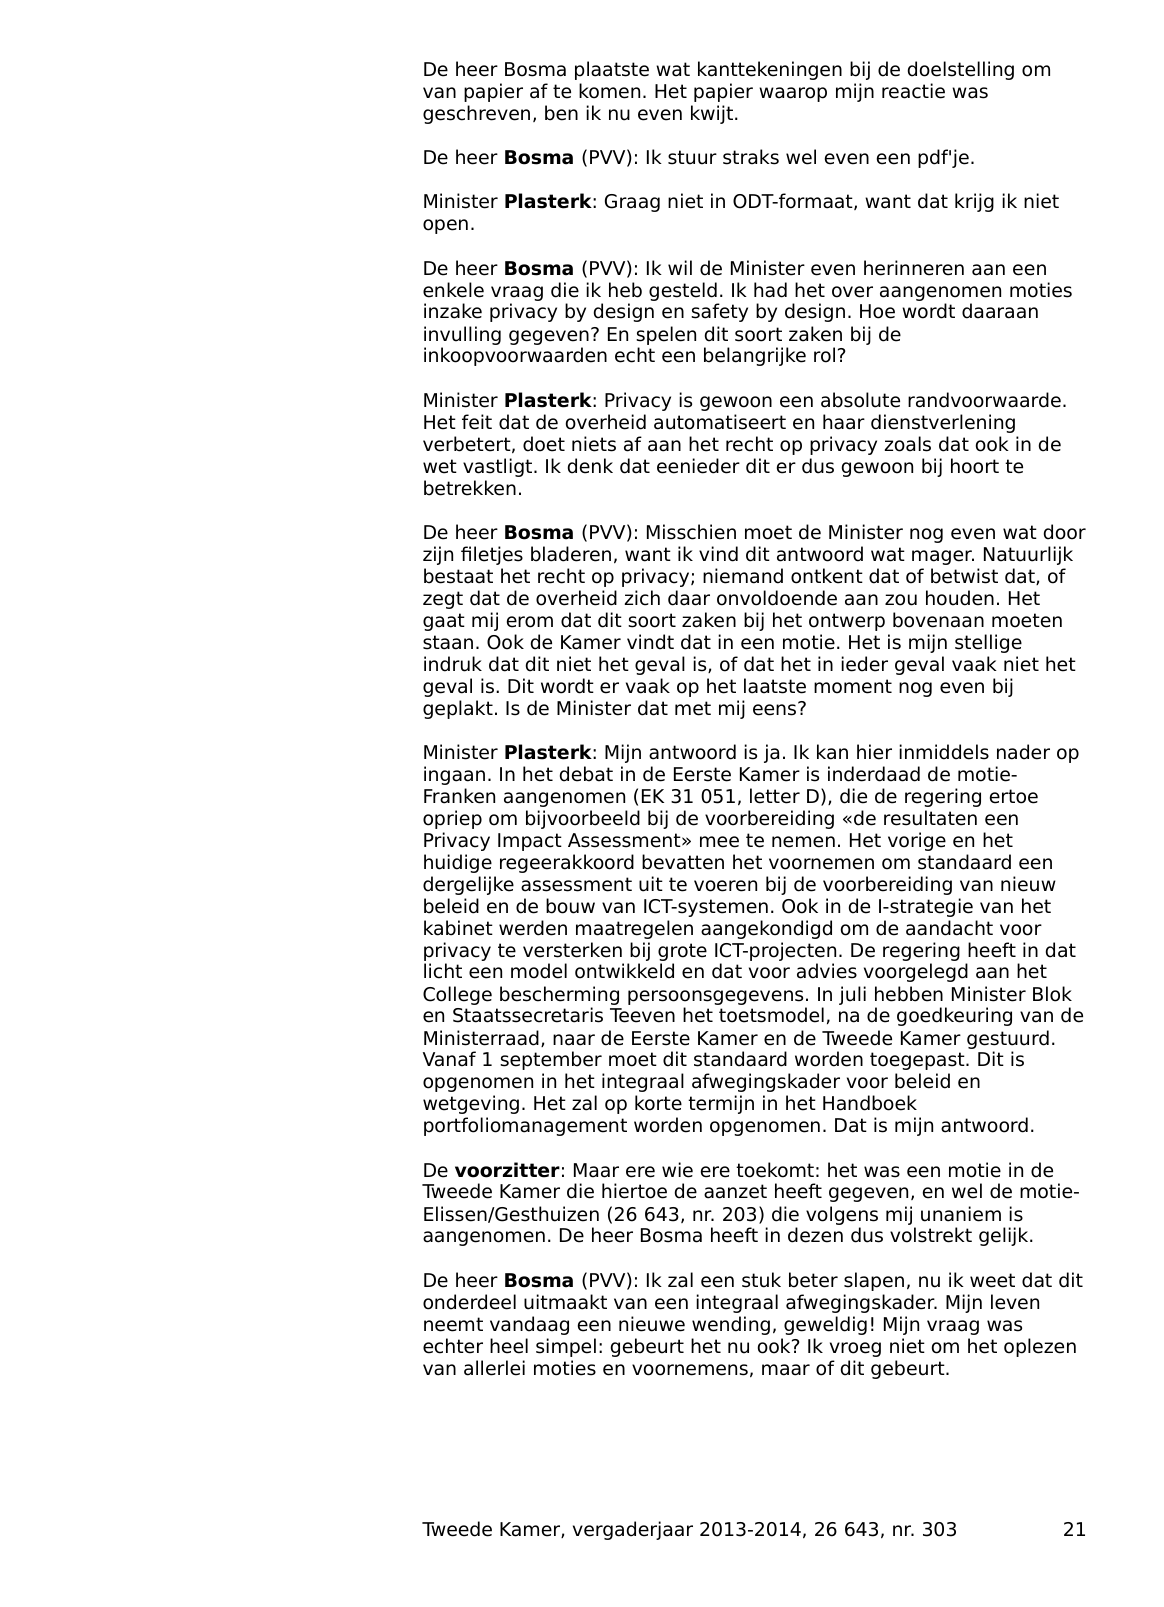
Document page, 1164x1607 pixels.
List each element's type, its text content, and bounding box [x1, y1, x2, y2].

text De heer Bosma (PVV): Ik zal een stuk beter slapen, nu ik weet dat dit onderdeel uitmaakt van een integraal afwegingskader. Mijn leven neemt vandaag een nieuwe wending, geweldig! Mijn vraag was echter heel simpel: gebeurt het nu ook? Ik vroeg niet om het oplezen van allerlei moties en voornemens, maar of dit gebeurt. [422, 1269, 1087, 1379]
text De heer Bosma (PVV): Misschien moet de Minister nog even wat door zijn filetjes bladeren, want ik vind dit antwoord wat mager. Natuurlijk bestaat het recht op privacy; niemand ontkent dat of betwist dat, of zegt dat de overheid zich daar onvoldoende aan zou houden. Het gaat mij erom dat dit soort zaken bij het ontwerp bovenaan moeten staan. Ook de Kamer vindt dat in een motie. Het is mijn stellige indruk dat dit niet het geval is, of dat het in ieder geval vaak niet het geval is. Dit wordt er vaak op het laatste moment nog even bij geplakt. Is de Minister dat met mij eens? [422, 522, 1087, 719]
text Minister Plasterk: Mijn antwoord is ja. Ik kan hier inmiddels nader op ingaan. In het debat in de Eerste Kamer is inderdaad de motie-Franken aangenomen (EK 31 051, letter D), die de regering ertoe opriep om bijvoorbeeld bij de voorbereiding «de resultaten een Privacy Impact Assessment» mee te nemen. Het vorige en het huidige regeerakkoord bevatten het voornemen om standaard een dergelijke assessment uit te voeren bij de voorbereiding van nieuw beleid en de bouw van ICT-systemen. Ook in de I-strategie van het kabinet werden maatregelen aangekondigd om de aandacht voor privacy te versterken bij grote ICT-projecten. De regering heeft in dat licht een model ontwikkeld en dat voor advies voorgelegd aan het College bescherming persoonsgegevens. In juli hebben Minister Blok en Staatssecretaris Teeven het toetsmodel, na de goedkeuring van de Ministerraad, naar de Eerste Kamer en de Tweede Kamer gestuurd. Vanaf 1 september moet dit standaard worden toegepast. Dit is opgenomen in het integraal afwegingskader voor beleid en wetgeving. Het zal op korte termijn in het Handboek portfoliomanagement worden opgenomen. Dat is mijn antwoord. [422, 742, 1087, 1137]
text Minister Plasterk: Privacy is gewoon een absolute randvoorwaarde. Het feit dat de overheid automatiseert en haar dienstverlening verbetert, doet niets af aan het recht op privacy zoals dat ook in de wet vastligt. Ik denk dat eenieder dit er dus gewoon bij hoort te betrekken. [422, 389, 1087, 499]
text De voorzitter: Maar ere wie ere toekomt: het was een motie in de Tweede Kamer die hiertoe de aanzet heeft gegeven, en wel de motie-Elissen/Gesthuizen (26 643, nr. 203) die volgens mij unaniem is aangenomen. De heer Bosma heeft in dezen dus volstrekt gelijk. [422, 1159, 1087, 1247]
text De heer Bosma plaatste wat kanttekeningen bij de doelstelling om van papier af te komen. Het papier waarop mijn reactie was geschreven, ben ik nu even kwijt. [422, 59, 1087, 125]
text Minister Plasterk: Graag niet in ODT-formaat, want dat krijg ik niet open. [422, 191, 1087, 235]
text De heer Bosma (PVV): Ik wil de Minister even herinneren aan een enkele vraag die ik heb gesteld. Ik had het over aangenomen moties inzake privacy by design en safety by design. Hoe wordt daaraan invulling gegeven? En spelen dit soort zaken bij de inkoopvoorwaarden echt een belangrijke rol? [422, 257, 1087, 367]
text De heer Bosma (PVV): Ik stuur straks wel even een pdf'je. [422, 147, 1087, 169]
